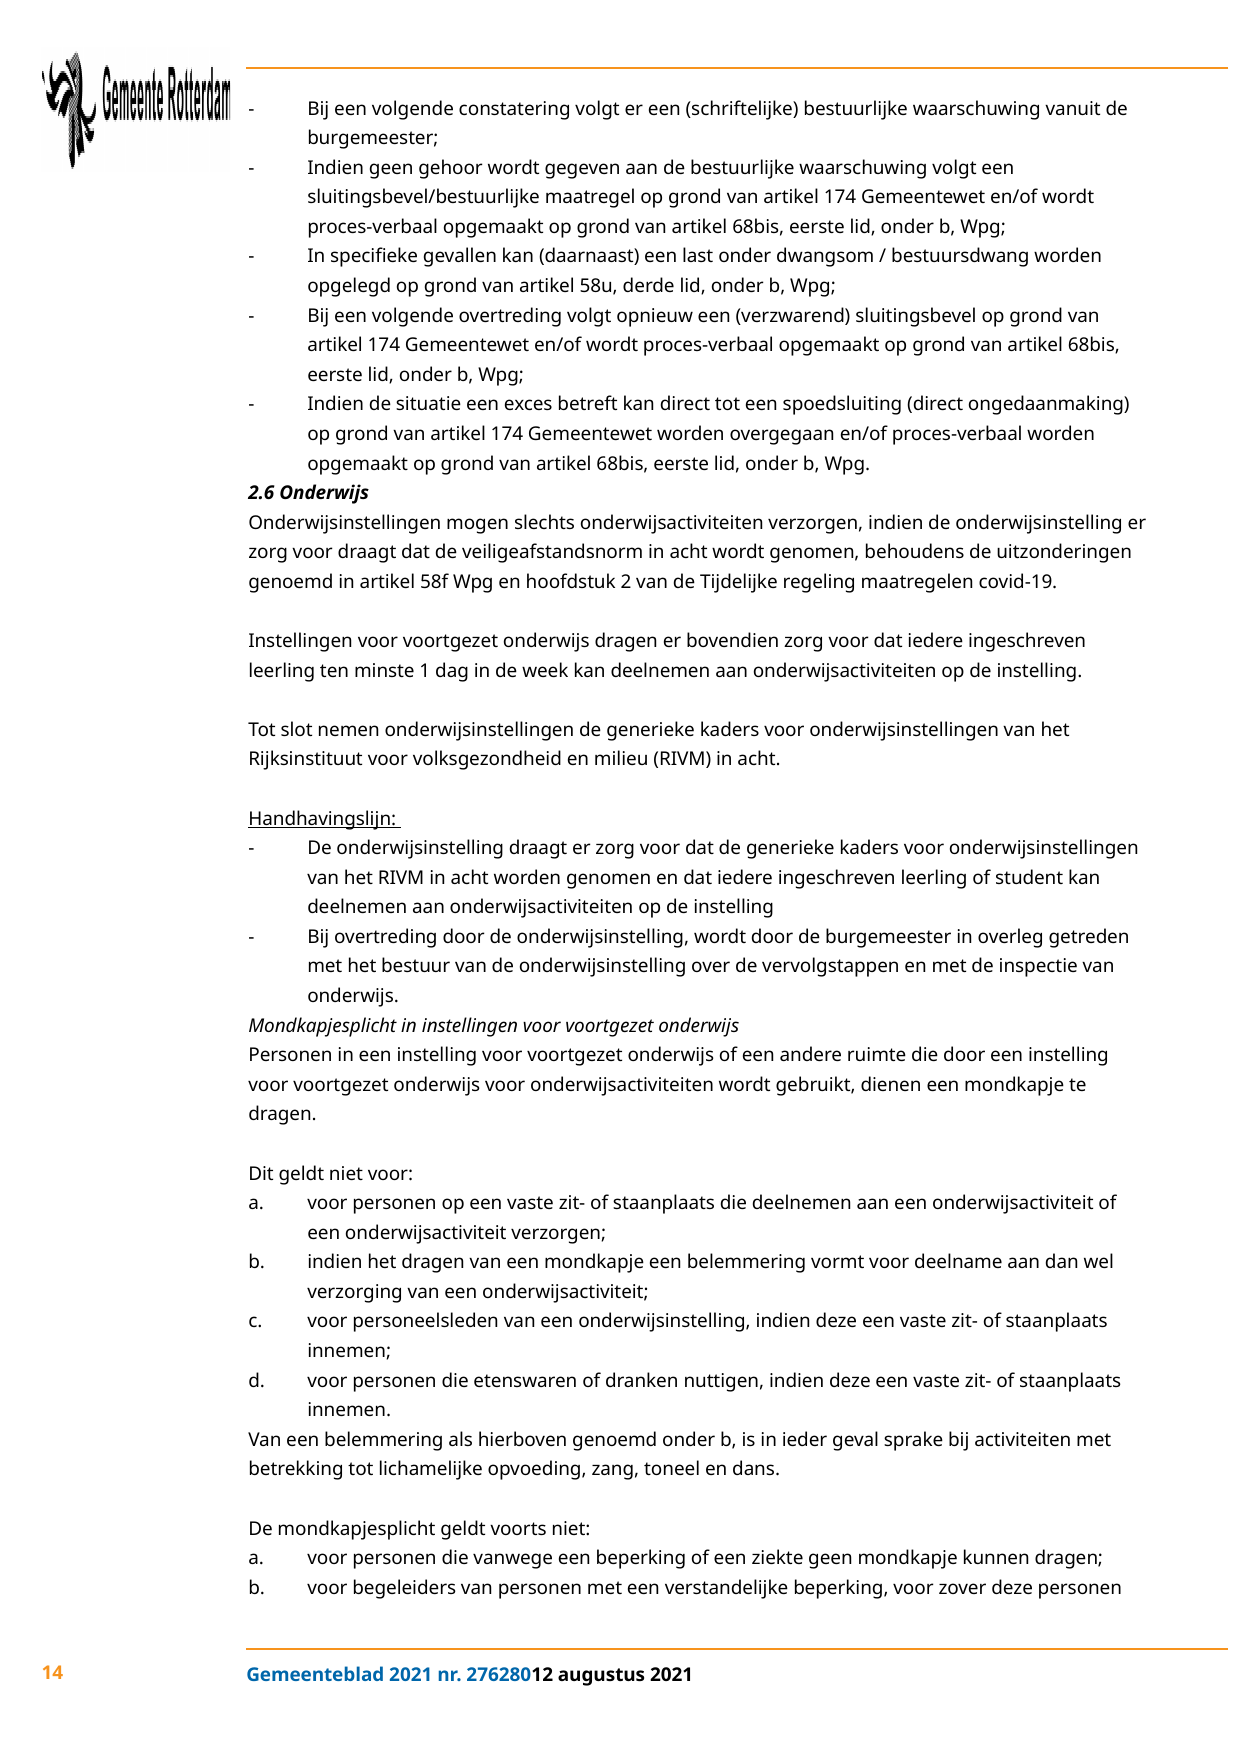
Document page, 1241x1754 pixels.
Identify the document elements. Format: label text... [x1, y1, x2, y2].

list Indien geen gehoor wordt gegeven aan de bestuurlijke waarschuwing volgt een sluitingsbevel/bestuurlijke maatregel op grond van artikel 174 Gemeentewet en/of wordt proces-verbaal opgemaakt op grond van artikel 68bis, eerste lid, onder b, Wpg; [248, 154, 1152, 239]
text Onderwijsinstellingen mogen slechts onderwijsactiviteiten verzorgen, indien de onderwijsinstelling er zorg voor draagt dat de veiligeafstandsnorm in acht wordt genomen, behoudens de uitzonderingen genoemd in artikel 58f Wpg en hoofdstuk 2 van de Tijdelijke regeling maatregelen covid-19. [248, 509, 1152, 594]
list voor personen die vanwege een beperking of een ziekte geen mondkapje kunnen dragen; [248, 1544, 1152, 1570]
list Bij een volgende overtreding volgt opnieuw een (verzwarend) sluitingsbevel op grond van artikel 174 Gemeentewet en/of wordt proces-verbaal opgemaakt op grond van artikel 68bis, eerste lid, onder b, Wpg; [248, 302, 1152, 387]
list Bij overtreding door de onderwijsinstelling, wordt door de burgemeester in overleg getreden met het bestuur van de onderwijsinstelling over de vervolgstappen en met de inspectie van onderwijs. [248, 923, 1152, 1008]
list De onderwijsinstelling draagt er zorg voor dat de generieke kaders voor onderwijsinstellingen van het RIVM in acht worden genomen en dat iedere ingeschreven leerling of student kan deelnemen aan onderwijsactiviteiten op de instelling [248, 834, 1152, 919]
list Bij een volgende constatering volgt er een (schriftelijke) bestuurlijke waarschuwing vanuit de burgemeester; [248, 95, 1152, 150]
list indien het dragen van een mondkapje een belemmering vormt voor deelname aan dan wel verzorging van een onderwijsactiviteit; [248, 1248, 1152, 1304]
list voor personen op een vaste zit- of staanplaats die deelnemen aan een onderwijsactiviteit of een onderwijsactiviteit verzorgen; [248, 1189, 1152, 1245]
text Instellingen voor voortgezet onderwijs dragen er bovendien zorg voor dat iedere ingeschreven leerling ten minste 1 dag in de week kan deelnemen aan onderwijsactiviteiten op de instelling. [248, 627, 1152, 683]
text Van een belemmering als hierboven genoemd onder b, is in ieder geval sprake bij activiteiten met betrekking tot lichamelijke opvoeding, zang, toneel en dans. [248, 1426, 1152, 1481]
text 2.6 Onderwijs [248, 479, 1152, 505]
text Handhavingslijn: [248, 805, 1152, 831]
list voor personen die etenswaren of dranken nuttigen, indien deze een vaste zit- of staanplaats innemen. [248, 1367, 1152, 1422]
list Indien de situatie een exces betreft kan direct tot een spoedsluiting (direct ongedaanmaking) op grond van artikel 174 Gemeentewet worden overgegaan en/of proces-verbaal worden opgemaakt op grond van artikel 68bis, eerste lid, onder b, Wpg. [248, 391, 1152, 476]
list In specifieke gevallen kan (daarnaast) een last onder dwangsom / bestuursdwang worden opgelegd op grond van artikel 58u, derde lid, onder b, Wpg; [248, 243, 1152, 298]
picture [41, 47, 231, 172]
text Dit geldt niet voor: [248, 1160, 1152, 1186]
text De mondkapjesplicht geldt voorts niet: [248, 1515, 1152, 1541]
list voor personeelsleden van een onderwijsinstelling, indien deze een vaste zit- of staanplaats innemen; [248, 1308, 1152, 1363]
text Tot slot nemen onderwijsinstellingen de generieke kaders voor onderwijsinstellingen van het Rijksinstituut voor volksgezondheid en milieu (RIVM) in acht. [248, 716, 1152, 771]
text Mondkapjesplicht in instellingen voor voortgezet onderwijs [248, 1012, 1152, 1038]
list voor begeleiders van personen met een verstandelijke beperking, voor zover deze personen [248, 1574, 1152, 1600]
text Personen in een instelling voor voortgezet onderwijs of een andere ruimte die door een instelling voor voortgezet onderwijs voor onderwijsactiviteiten wordt gebruikt, dienen een mondkapje te dragen. [248, 1041, 1152, 1126]
